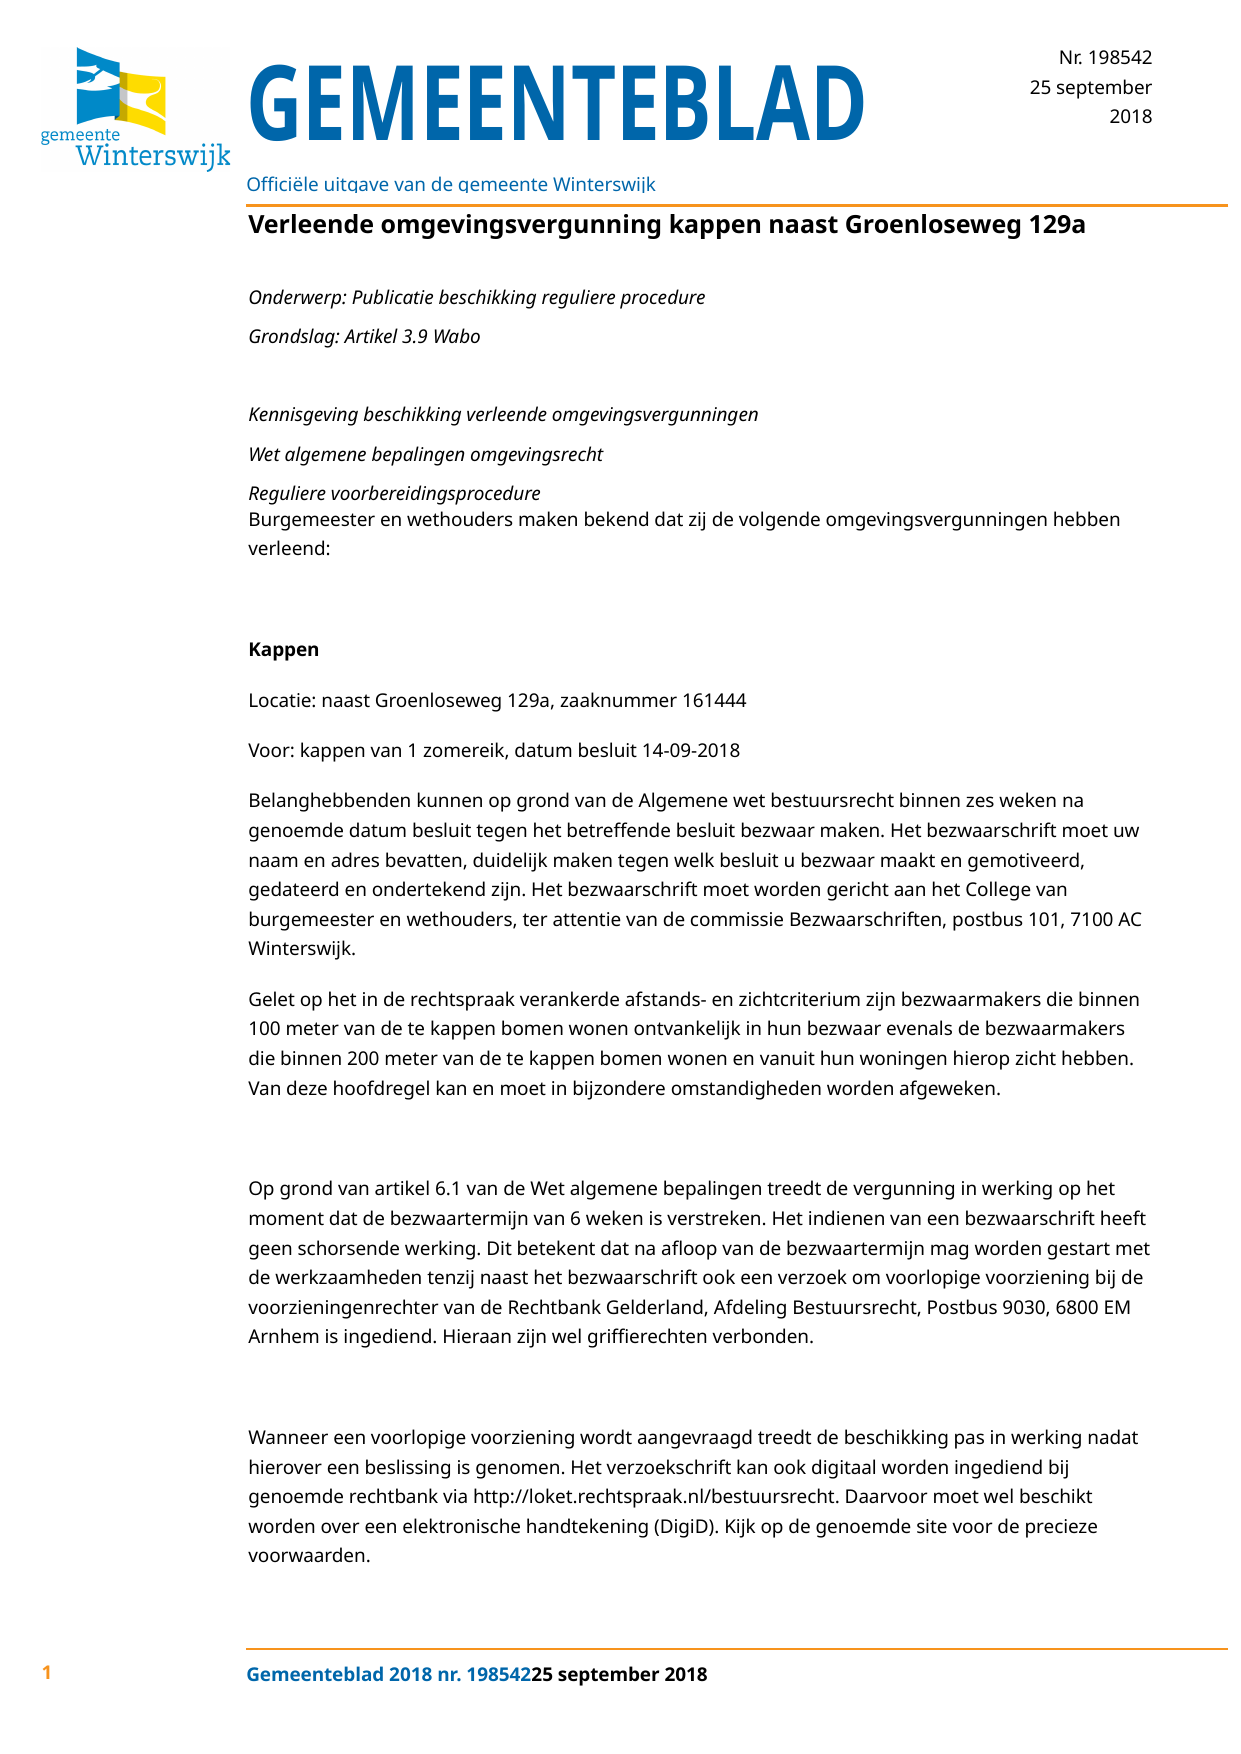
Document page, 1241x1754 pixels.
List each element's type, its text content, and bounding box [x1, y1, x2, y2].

text Locatie: naast Groenloseweg 129a, zaaknummer 161444 [248, 687, 1152, 712]
text Belanghebbenden kunnen op grond van de Algemene wet bestuursrecht binnen zes weken na genoemde datum besluit tegen het betreffende besluit bezwaar maken. Het bezwaarschrift moet uw naam en adres bevatten, duidelijk maken tegen welk besluit u bezwaar maakt en gemotiveerd, gedateerd en ondertekend zijn. Het bezwaarschrift moet worden gericht aan het College van burgemeester en wethouders, ter attentie van de commissie Bezwaarschriften, postbus 101, 7100 AC Winterswijk. [248, 788, 1152, 961]
text Reguliere voorbereidingsprocedure [248, 480, 1152, 506]
text Grondslag: Artikel 3.9 Wabo [248, 323, 1152, 349]
picture [41, 47, 231, 172]
text Burgemeester en wethouders maken bekend dat zij de volgende omgevingsvergunningen hebben verleend: [248, 506, 1152, 561]
text Op grond van artikel 6.1 van de Wet algemene bepalingen treedt de vergunning in werking op het moment dat de bezwaartermijn van 6 weken is verstreken. Het indienen van een bezwaarschrift heeft geen schorsende werking. Dit betekent dat na afloop van de bezwaartermijn mag worden gestart met de werkzaamheden tenzij naast het bezwaarschrift ook een verzoek om voorlopige voorziening bij de voorzieningenrechter van de Rechtbank Gelderland, Afdeling Bestuursrecht, Postbus 9030, 6800 EM Arnhem is ingediend. Hieraan zijn wel griffierechten verbonden. [248, 1176, 1152, 1349]
picture [225, 153, 231, 162]
text Gelet op het in de rechtspraak verankerde afstands- en zichtcriterium zijn bezwaarmakers die binnen 100 meter van de te kappen bomen wonen ontvankelijk in hun bezwaar evenals de bezwaarmakers die binnen 200 meter van de te kappen bomen wonen en vanuit hun woningen hierop zicht hebben. Van deze hoofdregel kan en moet in bijzondere omstandigheden worden afgeweken. [248, 986, 1152, 1100]
text Wet algemene bepalingen omgevingsrecht [248, 441, 1152, 467]
text Verleende omgevingsvergunning kappen naast Groenloseweg 129a [248, 207, 1152, 241]
text Kennisgeving beschikking verleende omgevingsvergunningen [248, 402, 1152, 427]
text Wanneer een voorlopige voorziening wordt aangevraagd treedt de beschikking pas in werking nadat hierover een beslissing is genomen. Het verzoekschrift kan ook digitaal worden ingediend bij genoemde rechtbank via http://loket.rechtspraak.nl/bestuursrecht. Daarvoor moet wel beschikt worden over een elektronische handtekening (DigiD). Kijk op de genoemde site voor de precieze voorwaarden. [248, 1424, 1152, 1568]
text Kappen [248, 636, 1152, 662]
text Voor: kappen van 1 zomereik, datum besluit 14-09-2018 [248, 737, 1152, 763]
text Onderwerp: Publicatie beschikking reguliere procedure [248, 284, 1152, 309]
